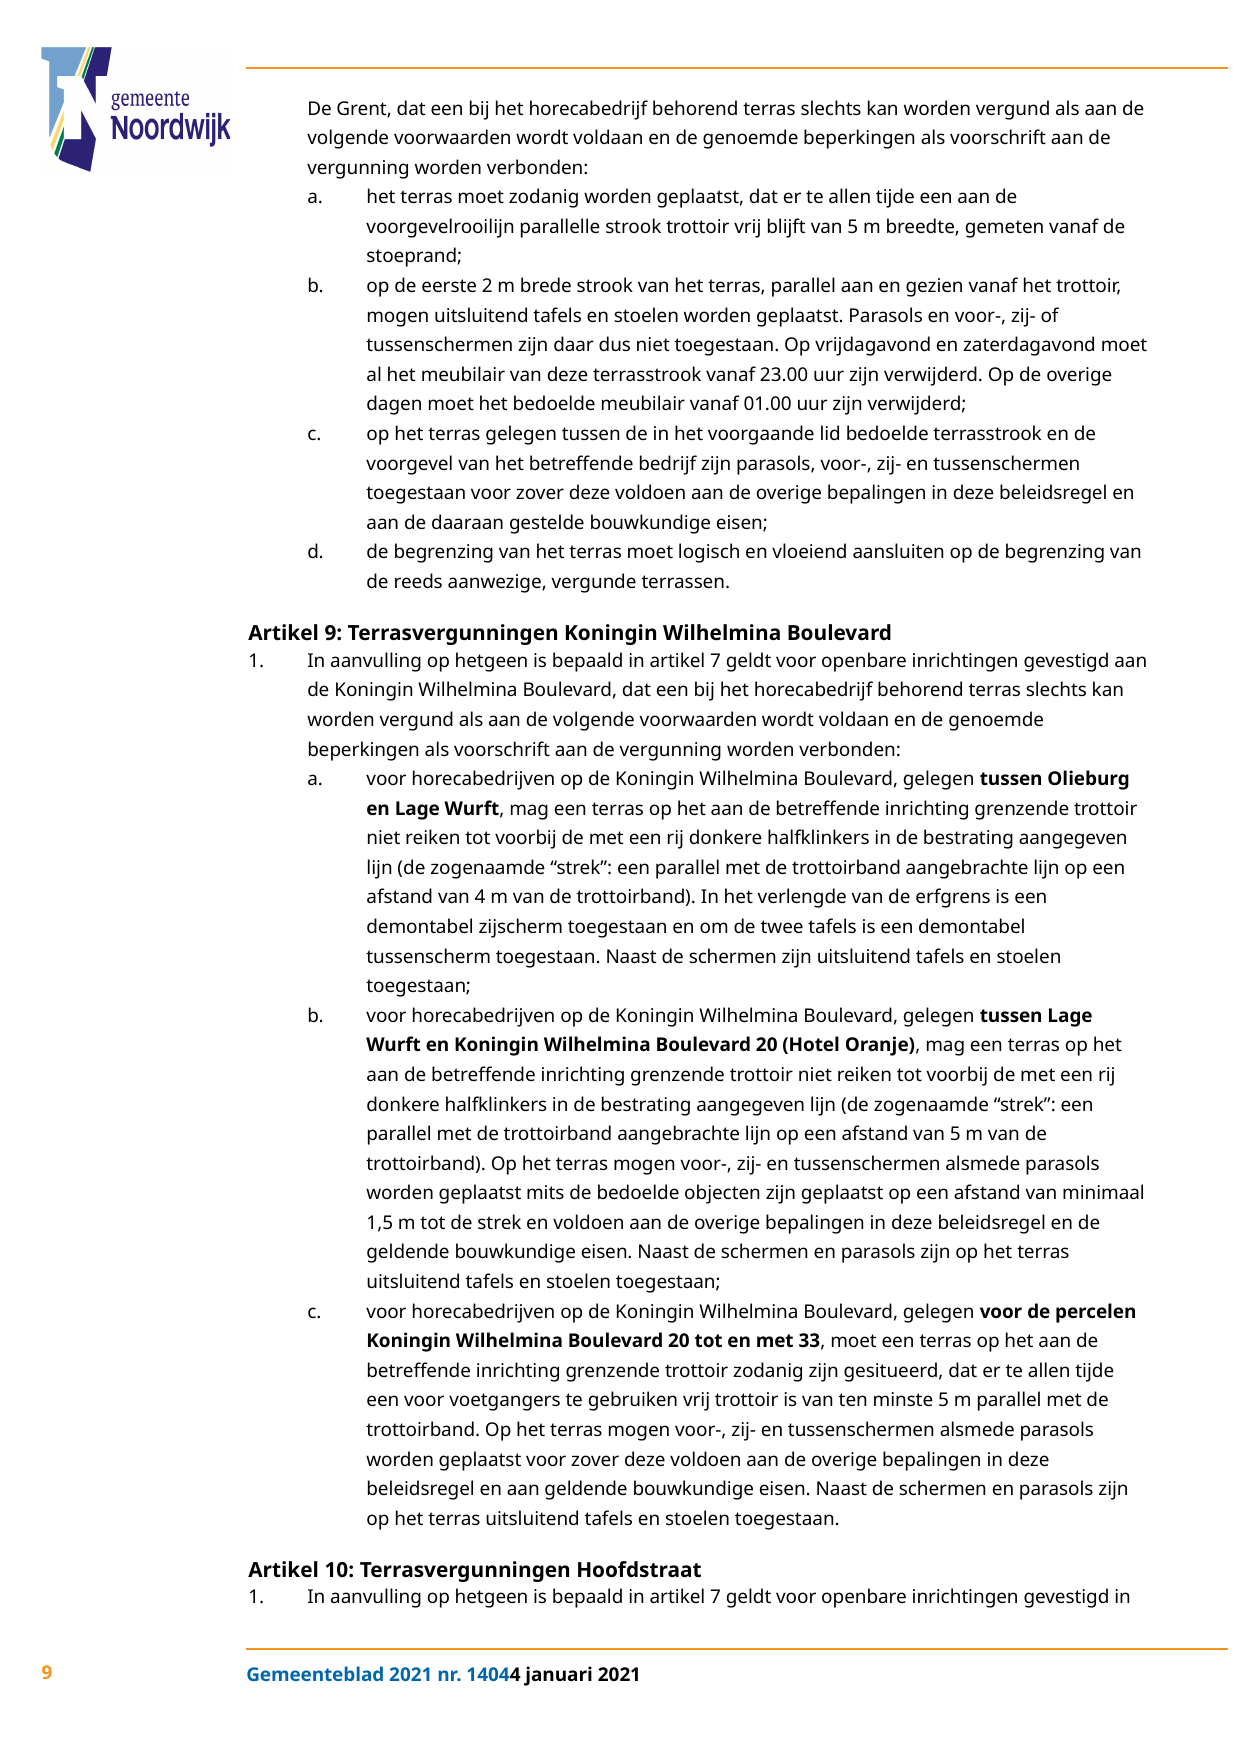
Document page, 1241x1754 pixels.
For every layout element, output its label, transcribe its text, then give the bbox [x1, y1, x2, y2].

list voor horecabedrijven op de Koningin Wilhelmina Boulevard, gelegen tussen Lage Wurft en Koningin Wilhelmina Boulevard 20 (Hotel Oranje), mag een terras op het aan de betreffende inrichting grenzende trottoir niet reiken tot voorbij de met een rij donkere halfklinkers in de bestrating aangegeven lijn (de zogenaamde “strek”: een parallel met de trottoirband aangebrachte lijn op een afstand van 5 m van de trottoirband). Op het terras mogen voor-, zij- en tussenschermen alsmede parasols worden geplaatst mits de bedoelde objecten zijn geplaatst op een afstand van minimaal 1,5 m tot de strek en voldoen aan de overige bepalingen in deze beleidsregel en de geldende bouwkundige eisen. Naast de schermen en parasols zijn op het terras uitsluitend tafels en stoelen toegestaan; [307, 1002, 1152, 1294]
list voor horecabedrijven op de Koningin Wilhelmina Boulevard, gelegen voor de percelen Koningin Wilhelmina Boulevard 20 tot en met 33, moet een terras op het aan de betreffende inrichting grenzende trottoir zodanig zijn gesitueerd, dat er te allen tijde een voor voetgangers te gebruiken vrij trottoir is van ten minste 5 m parallel met de trottoirband. Op het terras mogen voor-, zij- en tussenschermen alsmede parasols worden geplaatst voor zover deze voldoen aan de overige bepalingen in deze beleidsregel en aan geldende bouwkundige eisen. Naast de schermen en parasols zijn op het terras uitsluitend tafels en stoelen toegestaan. [307, 1298, 1152, 1531]
list op het terras gelegen tussen de in het voorgaande lid bedoelde terrasstrook en de voorgevel van het betreffende bedrijf zijn parasols, voor-, zij- en tussenschermen toegestaan voor zover deze voldoen aan de overige bepalingen in deze beleidsregel en aan de daaraan gestelde bouwkundige eisen; [307, 420, 1152, 535]
text Artikel 9: Terrasvergunningen Koningin Wilhelmina Boulevard [248, 618, 1152, 647]
picture [41, 47, 231, 172]
list De Grent, dat een bij het horecabedrijf behorend terras slechts kan worden vergund als aan de volgende voorwaarden wordt voldaan en de genoemde beperkingen als voorschrift aan de vergunning worden verbonden: [248, 95, 1152, 180]
list In aanvulling op hetgeen is bepaald in artikel 7 geldt voor openbare inrichtingen gevestigd aan de Koningin Wilhelmina Boulevard, dat een bij het horecabedrijf behorend terras slechts kan worden vergund als aan de volgende voorwaarden wordt voldaan en de genoemde beperkingen als voorschrift aan de vergunning worden verbonden: [248, 647, 1152, 761]
list voor horecabedrijven op de Koningin Wilhelmina Boulevard, gelegen tussen Olieburg en Lage Wurft, mag een terras op het aan de betreffende inrichting grenzende trottoir niet reiken tot voorbij de met een rij donkere halfklinkers in de bestrating aangegeven lijn (de zogenaamde “strek”: een parallel met de trottoirband aangebrachte lijn op een afstand van 4 m van de trottoirband). In het verlengde van de erfgrens is een demontabel zijscherm toegestaan en om de twee tafels is een demontabel tussenscherm toegestaan. Naast de schermen zijn uitsluitend tafels en stoelen toegestaan; [307, 765, 1152, 998]
list In aanvulling op hetgeen is bepaald in artikel 7 geldt voor openbare inrichtingen gevestigd in [248, 1584, 1152, 1609]
list op de eerste 2 m brede strook van het terras, parallel aan en gezien vanaf het trottoir, mogen uitsluitend tafels en stoelen worden geplaatst. Parasols en voor-, zij- of tussenschermen zijn daar dus niet toegestaan. Op vrijdagavond en zaterdagavond moet al het meubilair van deze terrasstrook vanaf 23.00 uur zijn verwijderd. Op de overige dagen moet het bedoelde meubilair vanaf 01.00 uur zijn verwijderd; [307, 272, 1152, 416]
list de begrenzing van het terras moet logisch en vloeiend aansluiten op de begrenzing van de reeds aanwezige, vergunde terrassen. [307, 538, 1152, 594]
text Artikel 10: Terrasvergunningen Hoofdstraat [248, 1555, 1152, 1584]
list het terras moet zodanig worden geplaatst, dat er te allen tijde een aan de voorgevelrooilijn parallelle strook trottoir vrij blijft van 5 m breedte, gemeten vanaf de stoeprand; [307, 183, 1152, 268]
